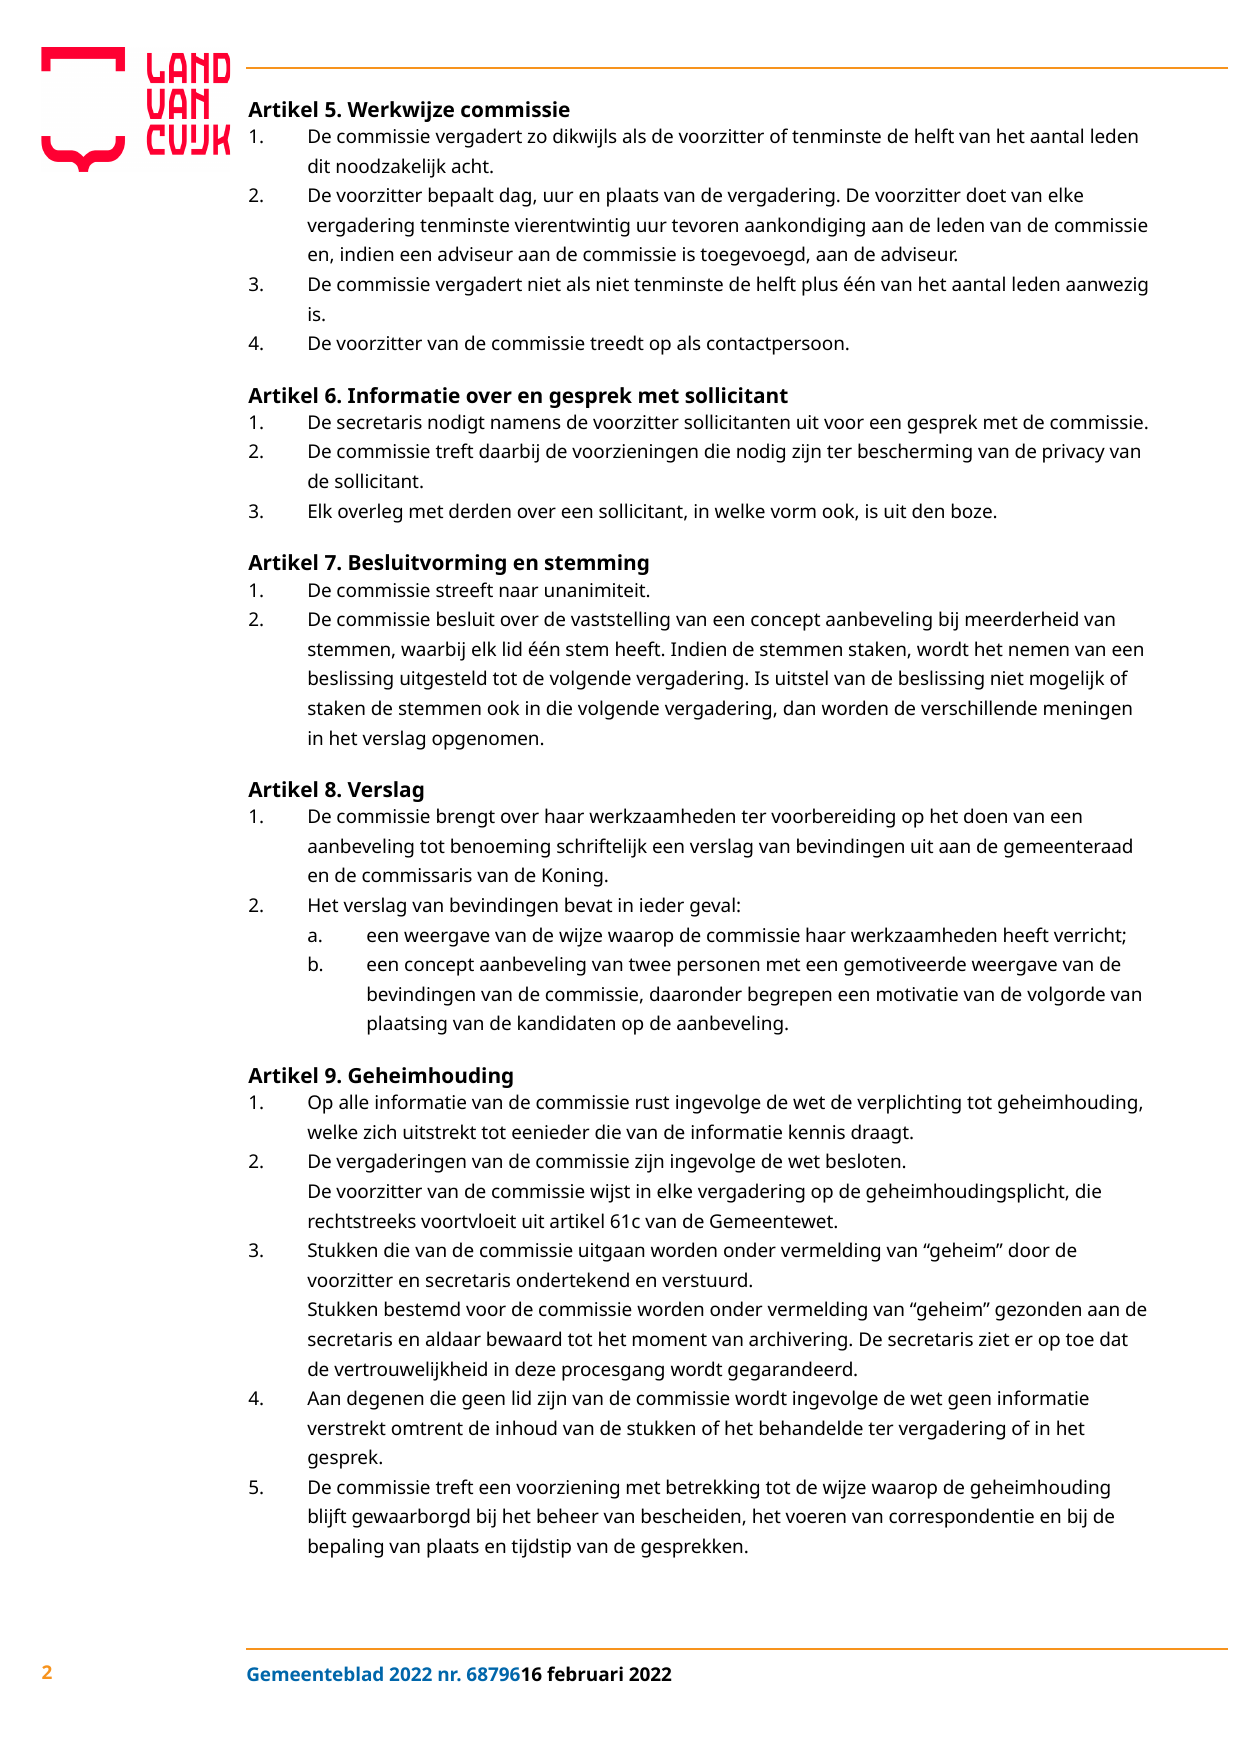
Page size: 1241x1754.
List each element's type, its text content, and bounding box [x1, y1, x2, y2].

list een concept aanbeveling van twee personen met een gemotiveerde weergave van de bevindingen van de commissie, daaronder begrepen een motivatie van de volgorde van plaatsing van de kandidaten op de aanbeveling. [307, 951, 1152, 1036]
list De commissie streeft naar unanimiteit. [248, 577, 1152, 602]
text Artikel 6. Informatie over en gesprek met sollicitant [248, 381, 1152, 409]
list Aan degenen die geen lid zijn van de commissie wordt ingevolge de wet geen informatie verstrekt omtrent de inhoud van de stukken of het behandelde ter vergadering of in het gesprek. [248, 1385, 1152, 1470]
text Artikel 9. Geheimhouding [248, 1061, 1152, 1089]
list De commissie besluit over de vaststelling van een concept aanbeveling bij meerderheid van stemmen, waarbij elk lid één stem heeft. Indien de stemmen staken, wordt het nemen van een beslissing uitgesteld tot de volgende vergadering. Is uitstel van de beslissing niet mogelijk of staken de stemmen ook in die volgende vergadering, dan worden de verschillende meningen in het verslag opgenomen. [248, 606, 1152, 750]
list Elk overleg met derden over een sollicitant, in welke vorm ook, is uit den boze. [248, 498, 1152, 524]
text Artikel 5. Werkwijze commissie [248, 95, 1152, 123]
picture [41, 47, 231, 172]
list De commissie treft daarbij de voorzieningen die nodig zijn ter bescherming van de privacy van de sollicitant. [248, 439, 1152, 494]
list De commissie vergadert zo dikwijls als de voorzitter of tenminste de helft van het aantal leden dit noodzakelijk acht. [248, 123, 1152, 178]
list De voorzitter bepaalt dag, uur en plaats van de vergadering. De voorzitter doet van elke vergadering tenminste vierentwintig uur tevoren aankondiging aan de leden van de commissie en, indien een adviseur aan de commissie is toegevoegd, aan de adviseur. [248, 182, 1152, 267]
list De commissie vergadert niet als niet tenminste de helft plus één van het aantal leden aanwezig is. [248, 271, 1152, 326]
list Op alle informatie van de commissie rust ingevolge de wet de verplichting tot geheimhouding, welke zich uitstrekt tot eenieder die van de informatie kennis draagt. [248, 1089, 1152, 1145]
list De commissie brengt over haar werkzaamheden ter voorbereiding op het doen van een aanbeveling tot benoeming schriftelijk een verslag van bevindingen uit aan de gemeenteraad en de commissaris van de Koning. [248, 803, 1152, 888]
list Stukken die van de commissie uitgaan worden onder vermelding van “geheim” door de voorzitter en secretaris ondertekend en verstuurd. [248, 1237, 1152, 1293]
list Het verslag van bevindingen bevat in ieder geval: [248, 892, 1152, 918]
list De commissie treft een voorziening met betrekking tot de wijze waarop de geheimhouding blijft gewaarborgd bij het beheer van bescheiden, het voeren van correspondentie en bij de bepaling van plaats en tijdstip van de gesprekken. [248, 1474, 1152, 1559]
list De secretaris nodigt namens de voorzitter sollicitanten uit voor een gesprek met de commissie. [248, 409, 1152, 435]
list een weergave van de wijze waarop de commissie haar werkzaamheden heeft verricht; [307, 922, 1152, 948]
list De voorzitter van de commissie wijst in elke vergadering op de geheimhoudingsplicht, die rechtstreeks voortvloeit uit artikel 61c van de Gemeentewet. [248, 1178, 1152, 1233]
list De voorzitter van de commissie treedt op als contactpersoon. [248, 330, 1152, 356]
list Stukken bestemd voor de commissie worden onder vermelding van “geheim” gezonden aan de secretaris en aldaar bewaard tot het moment van archivering. De secretaris ziet er op toe dat de vertrouwelijkheid in deze procesgang wordt gegarandeerd. [248, 1297, 1152, 1381]
text Artikel 7. Besluitvorming en stemming [248, 548, 1152, 577]
list De vergaderingen van de commissie zijn ingevolge de wet besloten. [248, 1149, 1152, 1174]
text Artikel 8. Verslag [248, 775, 1152, 803]
